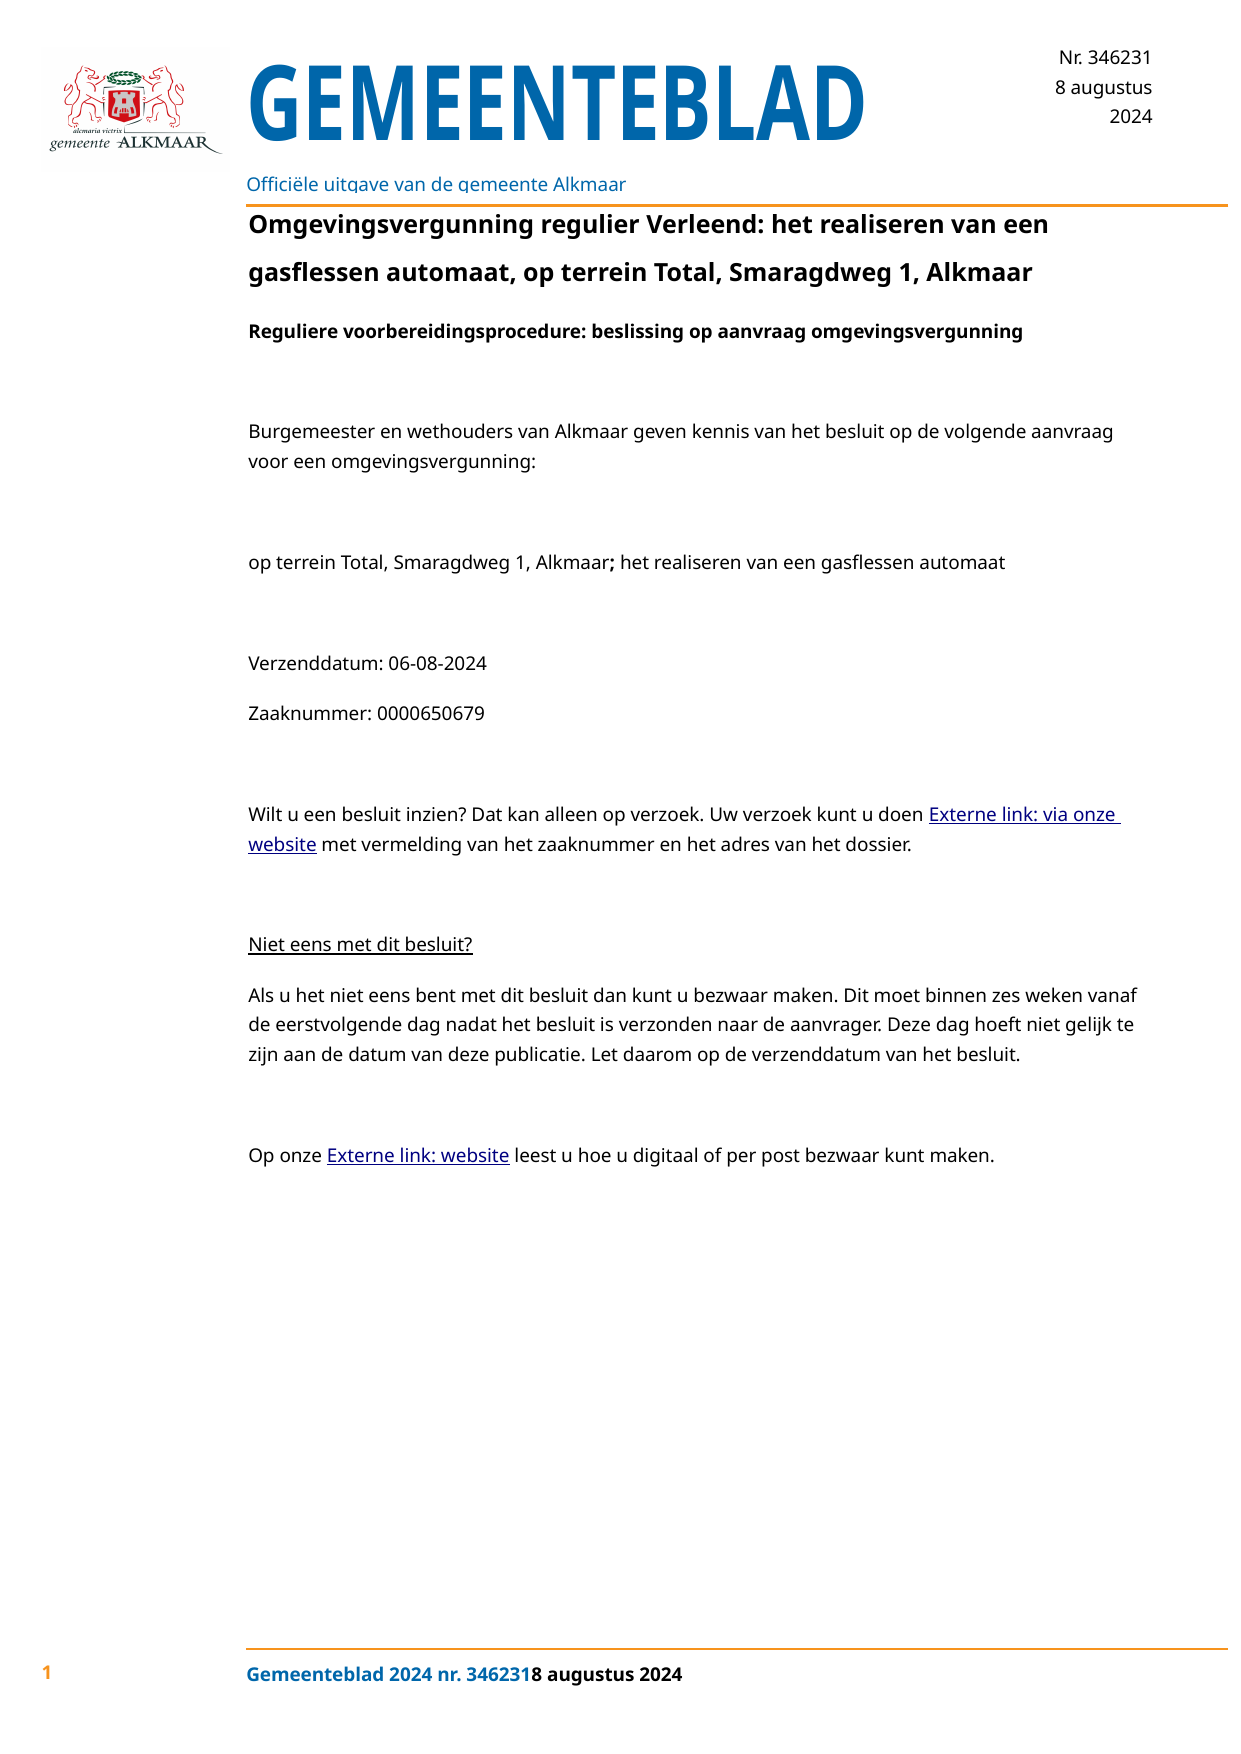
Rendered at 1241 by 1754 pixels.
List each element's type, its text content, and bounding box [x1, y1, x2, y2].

text Omgevingsvergunning regulier Verleend: het realiseren van een gasflessen automaat, op terrein Total, Smaragdweg 1, Alkmaar [248, 207, 1152, 288]
text Reguliere voorbereidingsprocedure: beslissing op aanvraag omgevingsvergunning [248, 318, 1152, 344]
text Niet eens met dit besluit? [248, 932, 1152, 957]
text Zaaknummer: 0000650679 [248, 700, 1152, 726]
text Wilt u een besluit inzien? Dat kan alleen op verzoek. Uw verzoek kunt u doen Externe link: via onze website met vermelding van het zaaknummer en het adres van het dossier. [248, 801, 1152, 857]
text Verzenddatum: 06-08-2024 [248, 650, 1152, 676]
text Op onze Externe link: website leest u hoe u digitaal of per post bezwaar kunt maken. [248, 1142, 1152, 1168]
text Burgemeester en wethouders van Alkmaar geven kennis van het besluit op de volgende aanvraag voor een omgevingsvergunning: [248, 419, 1152, 474]
text op terrein Total, Smaragdweg 1, Alkmaar; het realiseren van een gasflessen automaat [248, 549, 1152, 575]
text Als u het niet eens bent met dit besluit dan kunt u bezwaar maken. Dit moet binnen zes weken vanaf de eerstvolgende dag nadat het besluit is verzonden naar de aanvrager. Deze dag hoeft niet gelijk te zijn aan de datum van deze publicatie. Let daarom op de verzenddatum van het besluit. [248, 982, 1152, 1067]
picture [41, 47, 231, 172]
